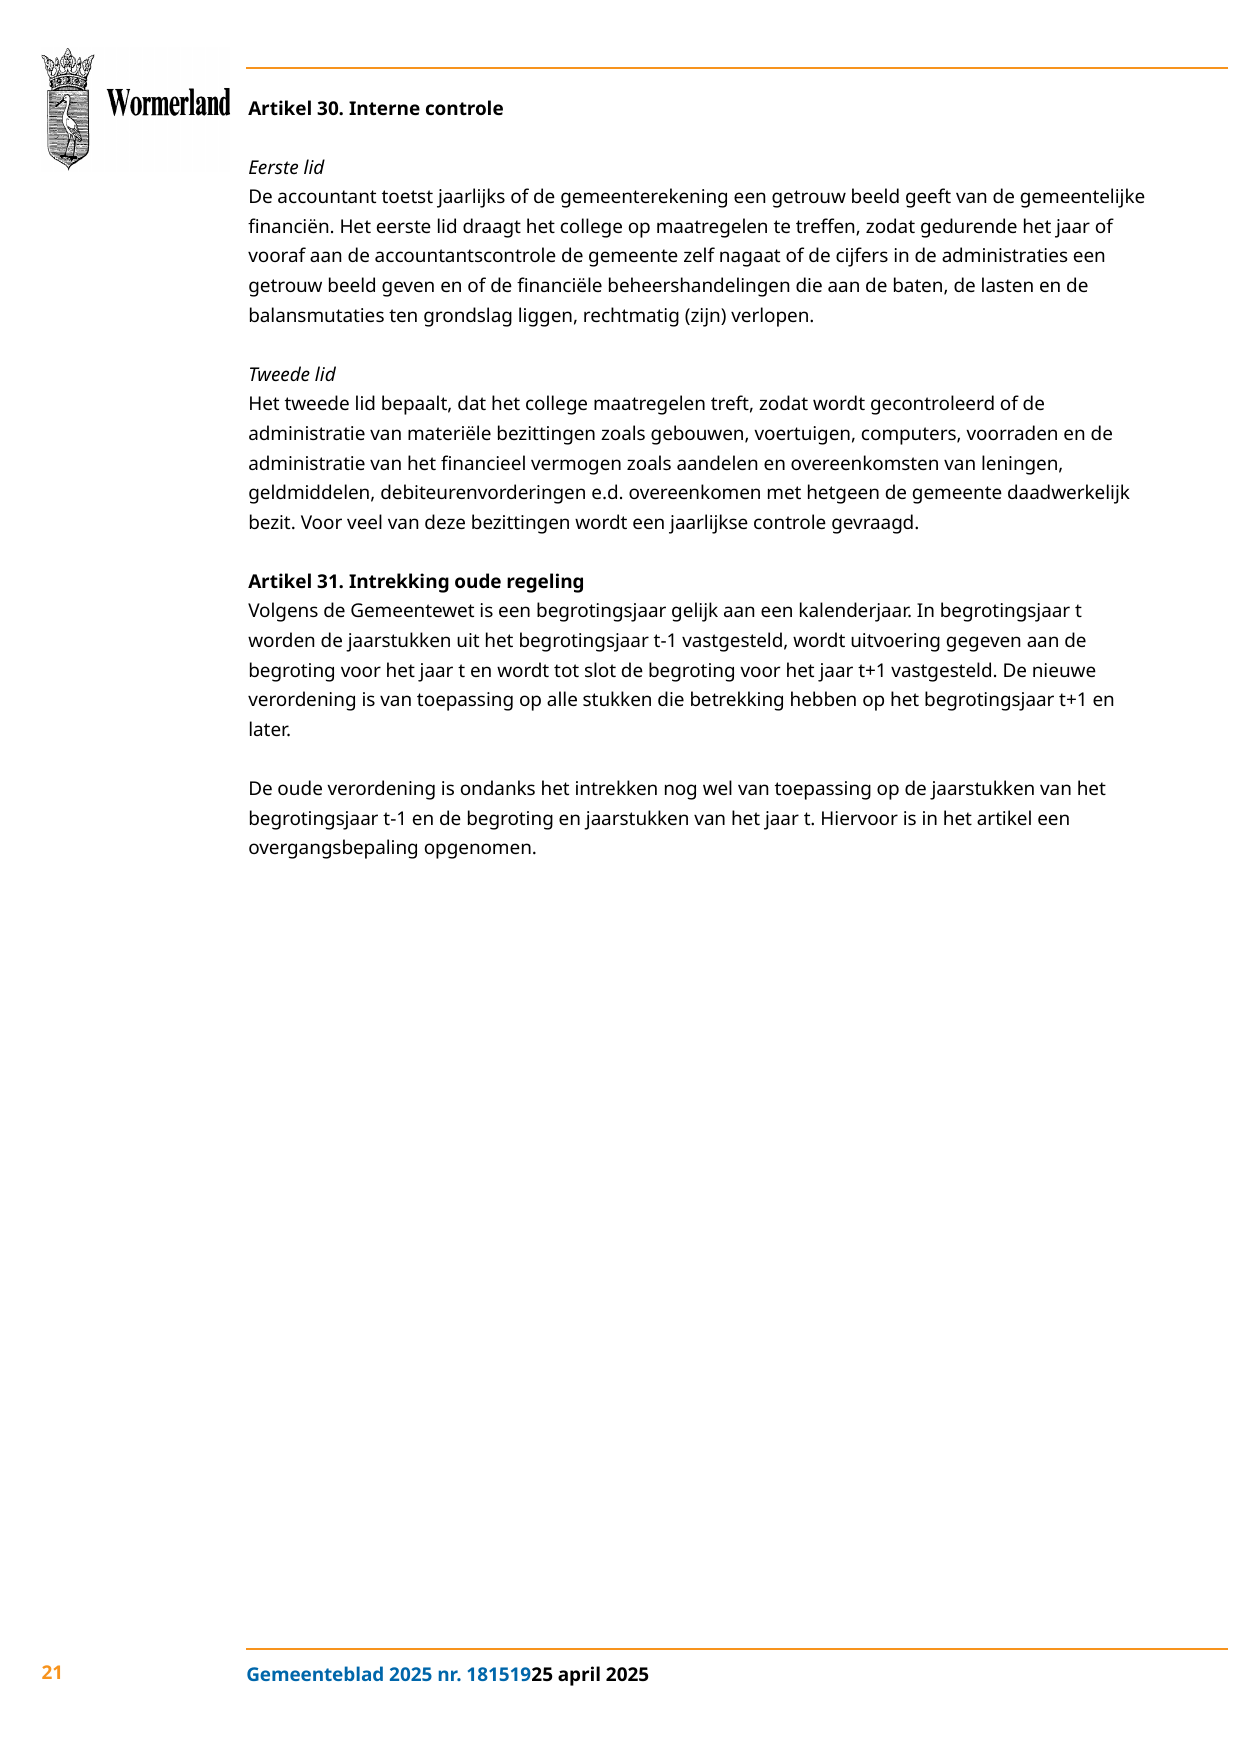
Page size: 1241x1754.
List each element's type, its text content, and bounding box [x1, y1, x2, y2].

text Eerste lid [248, 154, 1152, 180]
text De accountant toetst jaarlijks of de gemeenterekening een getrouw beeld geeft van de gemeentelijke financiën. Het eerste lid draagt het college op maatregelen te treffen, zodat gedurende het jaar of vooraf aan de accountantscontrole de gemeente zelf nagaat of de cijfers in de administraties een getrouw beeld geven en of de financiële beheershandelingen die aan de baten, de lasten en de balansmutaties ten grondslag liggen, rechtmatig (zijn) verlopen. [248, 183, 1152, 328]
text Artikel 31. Intrekking oude regeling [248, 568, 1152, 594]
text Het tweede lid bepaalt, dat het college maatregelen treft, zodat wordt gecontroleerd of de administratie van materiële bezittingen zoals gebouwen, voertuigen, computers, voorraden en de administratie van het financieel vermogen zoals aandelen en overeenkomsten van leningen, geldmiddelen, debiteurenvorderingen e.d. overeenkomen met hetgeen de gemeente daadwerkelijk bezit. Voor veel van deze bezittingen wordt een jaarlijkse controle gevraagd. [248, 391, 1152, 535]
text Artikel 30. Interne controle [248, 95, 1152, 121]
text De oude verordening is ondanks het intrekken nog wel van toepassing op de jaarstukken van het begrotingsjaar t-1 en de begroting en jaarstukken van het jaar t. Hiervoor is in het artikel een overgangsbepaling opgenomen. [248, 775, 1152, 860]
text Volgens de Gemeentewet is een begrotingsjaar gelijk aan een kalenderjaar. In begrotingsjaar t worden de jaarstukken uit het begrotingsjaar t-1 vastgesteld, wordt uitvoering gegeven aan de begroting voor het jaar t en wordt tot slot de begroting voor het jaar t+1 vastgesteld. De nieuwe verordening is van toepassing op alle stukken die betrekking hebben op het begrotingsjaar t+1 en later. [248, 598, 1152, 742]
picture [41, 47, 231, 172]
text Tweede lid [248, 361, 1152, 387]
